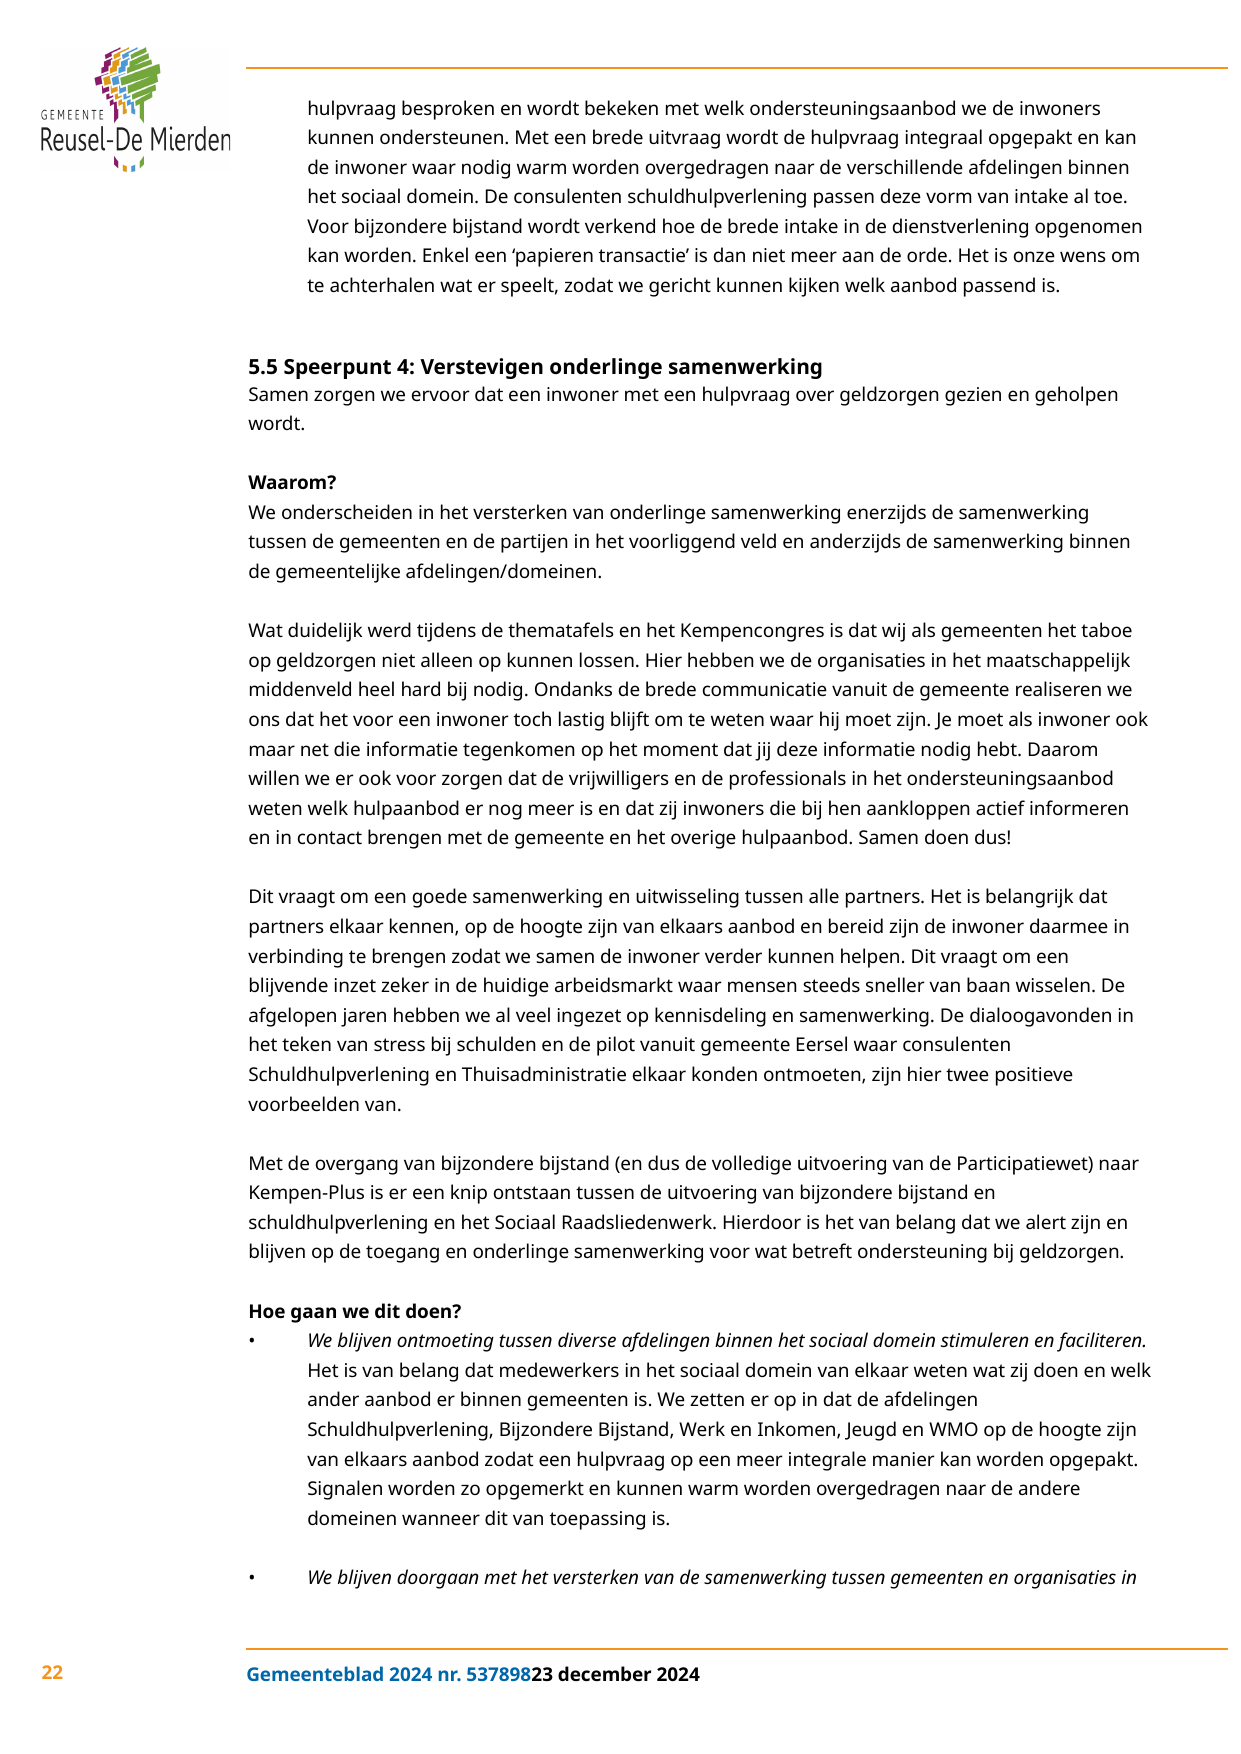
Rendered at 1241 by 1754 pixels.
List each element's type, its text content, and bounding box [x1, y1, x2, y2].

list hulpvraag besproken en wordt bekeken met welk ondersteuningsaanbod we de inwoners kunnen ondersteunen. Met een brede uitvraag wordt de hulpvraag integraal opgepakt en kan de inwoner waar nodig warm worden overgedragen naar de verschillende afdelingen binnen het sociaal domein. De consulenten schuldhulpverlening passen deze vorm van intake al toe. Voor bijzondere bijstand wordt verkend hoe de brede intake in de dienstverlening opgenomen kan worden. Enkel een ‘papieren transactie’ is dan niet meer aan de orde. Het is onze wens om te achterhalen wat er speelt, zodat we gericht kunnen kijken welk aanbod passend is. [248, 95, 1152, 298]
text Hoe gaan we dit doen? [248, 1298, 1152, 1323]
text We onderscheiden in het versterken van onderlinge samenwerking enerzijds de samenwerking tussen de gemeenten en de partijen in het voorliggend veld en anderzijds de samenwerking binnen de gemeentelijke afdelingen/domeinen. [248, 499, 1152, 584]
text Met de overgang van bijzondere bijstand (en dus de volledige uitvoering van de Participatiewet) naar Kempen-Plus is er een knip ontstaan tussen de uitvoering van bijzondere bijstand en schuldhulpverlening en het Sociaal Raadsliedenwerk. Hierdoor is het van belang dat we alert zijn en blijven op de toegang en onderlinge samenwerking voor wat betreft ondersteuning bij geldzorgen. [248, 1150, 1152, 1264]
list We blijven doorgaan met het versterken van de samenwerking tussen gemeenten en organisaties in [248, 1564, 1152, 1590]
text Wat duidelijk werd tijdens de thematafels en het Kempencongres is dat wij als gemeenten het taboe op geldzorgen niet alleen op kunnen lossen. Hier hebben we de organisaties in het maatschappelijk middenveld heel hard bij nodig. Ondanks de brede communicatie vanuit de gemeente realiseren we ons dat het voor een inwoner toch lastig blijft om te weten waar hij moet zijn. Je moet als inwoner ook maar net die informatie tegenkomen op het moment dat jij deze informatie nodig hebt. Daarom willen we er ook voor zorgen dat de vrijwilligers en de professionals in het ondersteuningsaanbod weten welk hulpaanbod er nog meer is en dat zij inwoners die bij hen aankloppen actief informeren en in contact brengen met de gemeente en het overige hulpaanbod. Samen doen dus! [248, 617, 1152, 850]
text 5.5 Speerpunt 4: Verstevigen onderlinge samenwerking [248, 352, 1152, 381]
text Dit vraagt om een goede samenwerking en uitwisseling tussen alle partners. Het is belangrijk dat partners elkaar kennen, op de hoogte zijn van elkaars aanbod en bereid zijn de inwoner daarmee in verbinding te brengen zodat we samen de inwoner verder kunnen helpen. Dit vraagt om een blijvende inzet zeker in de huidige arbeidsmarkt waar mensen steeds sneller van baan wisselen. De afgelopen jaren hebben we al veel ingezet op kennisdeling en samenwerking. De dialoogavonden in het teken van stress bij schulden en de pilot vanuit gemeente Eersel waar consulenten Schuldhulpverlening en Thuisadministratie elkaar konden ontmoeten, zijn hier twee positieve voorbeelden van. [248, 884, 1152, 1116]
picture [41, 47, 231, 172]
list We blijven ontmoeting tussen diverse afdelingen binnen het sociaal domein stimuleren en faciliteren. Het is van belang dat medewerkers in het sociaal domein van elkaar weten wat zij doen en welk ander aanbod er binnen gemeenten is. We zetten er op in dat de afdelingen Schuldhulpverlening, Bijzondere Bijstand, Werk en Inkomen, Jeugd en WMO op de hoogte zijn van elkaars aanbod zodat een hulpvraag op een meer integrale manier kan worden opgepakt. Signalen worden zo opgemerkt en kunnen warm worden overgedragen naar de andere domeinen wanneer dit van toepassing is. [248, 1327, 1152, 1531]
text Waarom? [248, 469, 1152, 495]
text Samen zorgen we ervoor dat een inwoner met een hulpvraag over geldzorgen gezien en geholpen wordt. [248, 381, 1152, 436]
